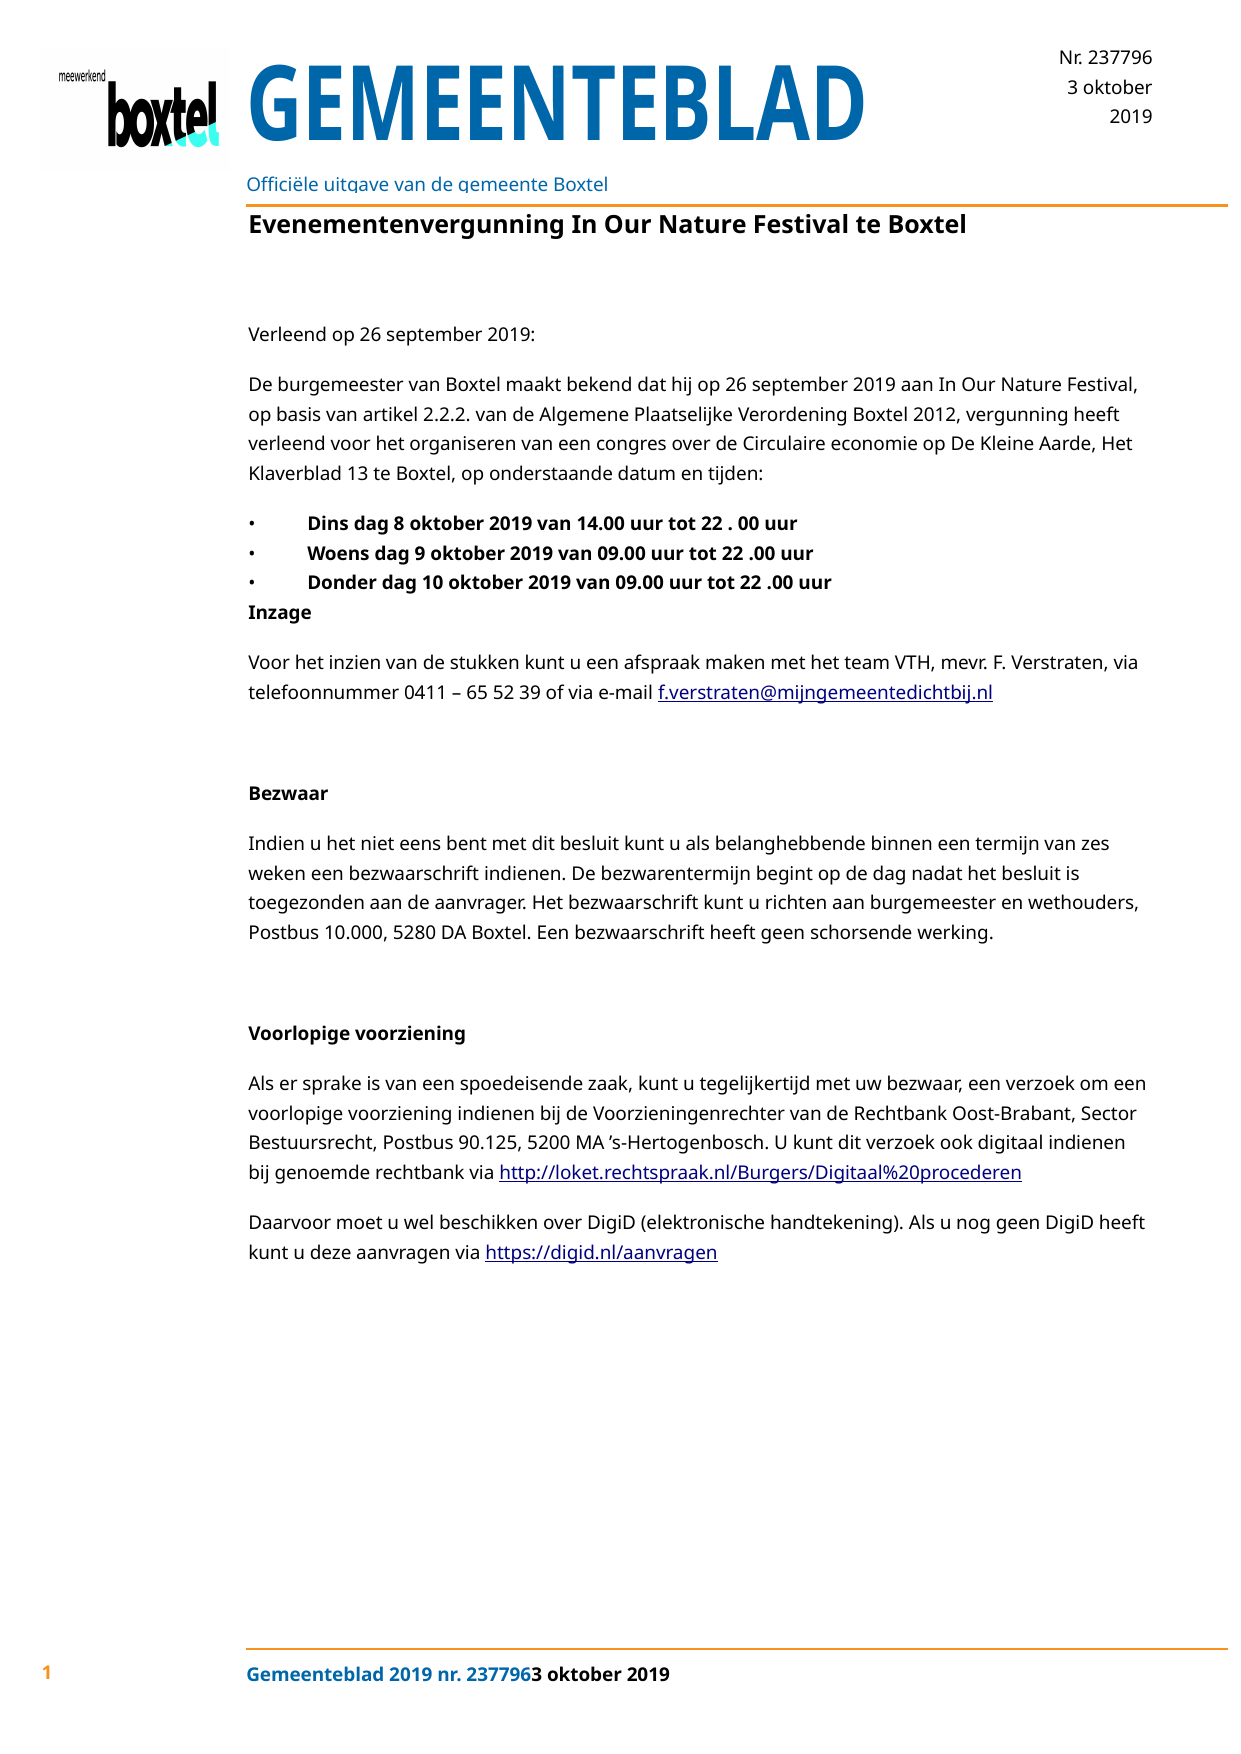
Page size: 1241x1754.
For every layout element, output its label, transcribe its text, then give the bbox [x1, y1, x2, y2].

text Voor het inzien van de stukken kunt u een afspraak maken met het team VTH, mevr. F. Verstraten, via telefoonnummer 0411 – 65 52 39 of via e-mail f.verstraten@mijngemeentedichtbij.nl [248, 649, 1152, 705]
text De burgemeester van Boxtel maakt bekend dat hij op 26 september 2019 aan In Our Nature Festival, op basis van artikel 2.2.2. van de Algemene Plaatselijke Verordening Boxtel 2012, vergunning heeft verleend voor het organiseren van een congres over de Circulaire economie op De Kleine Aarde, Het Klaverblad 13 te Boxtel, op onderstaande datum en tijden: [248, 371, 1152, 486]
list Dins dag 8 oktober 2019 van 14.00 uur tot 22 . 00 uur [248, 510, 1152, 536]
text Inzage [248, 599, 1152, 625]
list Donder dag 10 oktober 2019 van 09.00 uur tot 22 .00 uur [248, 569, 1152, 595]
list Woens dag 9 oktober 2019 van 09.00 uur tot 22 .00 uur [248, 540, 1152, 566]
picture [41, 47, 231, 172]
text Verleend op 26 september 2019: [248, 321, 1152, 346]
text Als er sprake is van een spoedeisende zaak, kunt u tegelijkertijd met uw bezwaar, een verzoek om een voorlopige voorziening indienen bij de Voorzieningenrechter van de Rechtbank Oost-Brabant, Sector Bestuursrecht, Postbus 90.125, 5200 MA ’s-Hertogenbosch. U kunt dit verzoek ook digitaal indienen bij genoemde rechtbank via http://loket.rechtspraak.nl/Burgers/Digitaal%20procederen [248, 1070, 1152, 1185]
text Indien u het niet eens bent met dit besluit kunt u als belanghebbende binnen een termijn van zes weken een bezwaarschrift indienen. De bezwarentermijn begint op de dag nadat het besluit is toegezonden aan de aanvrager. Het bezwaarschrift kunt u richten aan burgemeester en wethouders, Postbus 10.000, 5280 DA Boxtel. Een bezwaarschrift heeft geen schorsende werking. [248, 830, 1152, 945]
text Daarvoor moet u wel beschikken over DigiD (elektronische handtekening). Als u nog geen DigiD heeft kunt u deze aanvragen via https://digid.nl/aanvragen [248, 1209, 1152, 1265]
text Bezwaar [248, 780, 1152, 806]
text Voorlopige voorziening [248, 1020, 1152, 1046]
text Evenementenvergunning In Our Nature Festival te Boxtel [248, 207, 1152, 241]
